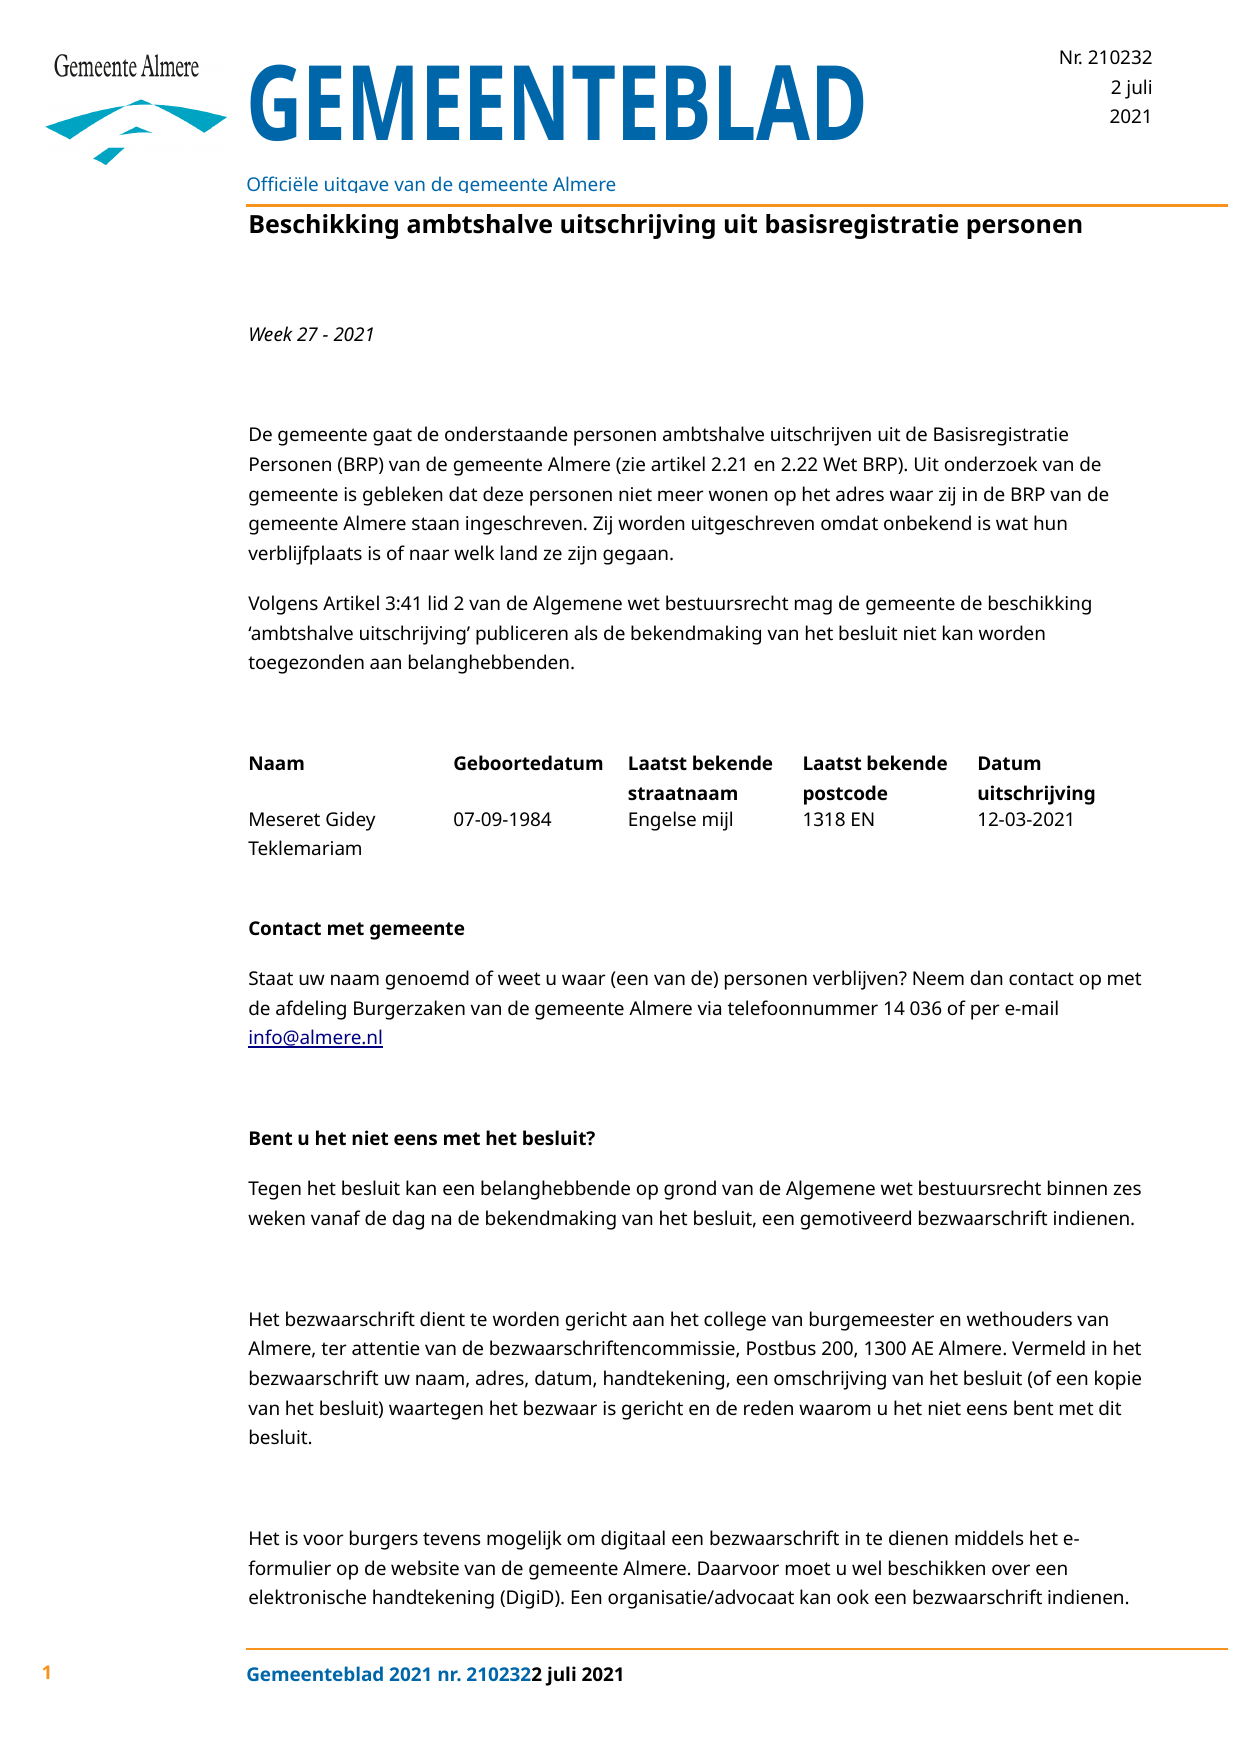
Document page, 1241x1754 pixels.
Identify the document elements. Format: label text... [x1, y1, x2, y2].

table_header Laatst bekende postcode [802, 750, 977, 806]
table_cell Meseret Gidey Teklemariam [248, 806, 453, 861]
text Het bezwaarschrift dient te worden gericht aan het college van burgemeester en wethouders van Almere, ter attentie van de bezwaarschriftencommissie, Postbus 200, 1300 AE Almere. Vermeld in het bezwaarschrift uw naam, adres, datum, handtekening, een omschrijving van het besluit (of een kopie van het besluit) waartegen het bezwaar is gericht en de reden waarom u het niet eens bent met dit besluit. [248, 1306, 1152, 1450]
table_cell 12-03-2021 [977, 806, 1152, 861]
text Staat uw naam genoemd of weet u waar (een van de) personen verblijven? Neem dan contact op met de afdeling Burgerzaken van de gemeente Almere via telefoonnummer 14 036 of per e-mail info@almere.nl [248, 965, 1152, 1050]
text Het is voor burgers tevens mogelijk om digitaal een bezwaarschrift in te dienen middels het e-formulier op de website van de gemeente Almere. Daarvoor moet u wel beschikken over een elektronische handtekening (DigiD). Een organisatie/advocaat kan ook een bezwaarschrift indienen. [248, 1525, 1152, 1610]
table_header Naam [248, 750, 453, 806]
text De gemeente gaat de onderstaande personen ambtshalve uitschrijven uit de Basisregistratie Personen (BRP) van de gemeente Almere (zie artikel 2.21 en 2.22 Wet BRP). Uit onderzoek van de gemeente is gebleken dat deze personen niet meer wonen op het adres waar zij in de BRP van de gemeente Almere staan ingeschreven. Zij worden uitgeschreven omdat onbekend is wat hun verblijfplaats is of naar welk land ze zijn gegaan. [248, 422, 1152, 566]
table_header Datum uitschrijving [977, 750, 1152, 806]
text Week 27 - 2021 [248, 321, 1152, 346]
text Tegen het besluit kan een belanghebbende op grond van de Algemene wet bestuursrecht binnen zes weken vanaf de dag na de bekendmaking van het besluit, een gemotiveerd bezwaarschrift indienen. [248, 1176, 1152, 1231]
table_header Laatst bekende straatnaam [628, 750, 802, 806]
table_cell Engelse mijl [628, 806, 802, 861]
table_header Geboortedatum [453, 750, 628, 806]
text Contact met gemeente [248, 915, 1152, 940]
table_cell 1318 EN [802, 806, 977, 861]
text Bent u het niet eens met het besluit? [248, 1125, 1152, 1151]
picture [41, 47, 231, 172]
table_cell 07-09-1984 [453, 806, 628, 861]
text Beschikking ambtshalve uitschrijving uit basisregistratie personen [248, 207, 1152, 241]
text Volgens Artikel 3:41 lid 2 van de Algemene wet bestuursrecht mag de gemeente de beschikking ‘ambtshalve uitschrijving’ publiceren als de bekendmaking van het besluit niet kan worden toegezonden aan belanghebbenden. [248, 590, 1152, 675]
